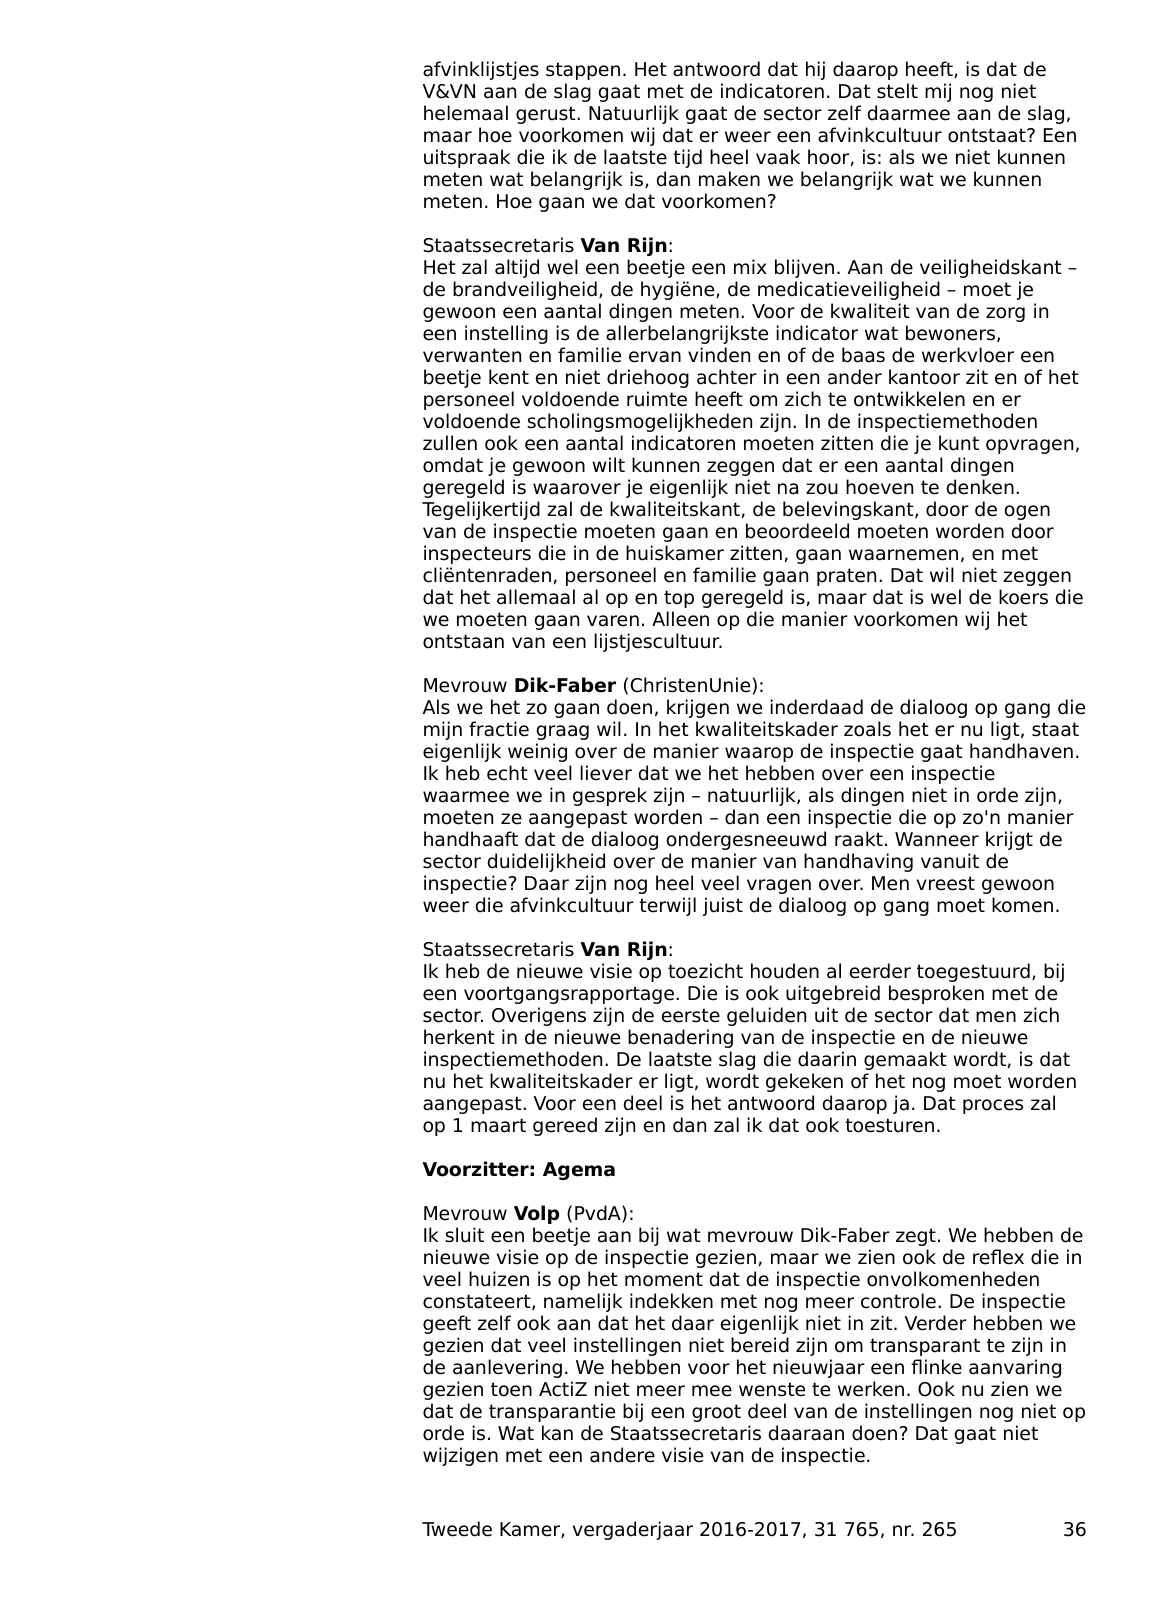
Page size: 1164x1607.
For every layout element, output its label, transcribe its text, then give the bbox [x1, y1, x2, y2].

text Als we het zo gaan doen, krijgen we inderdaad de dialoog op gang die mijn fractie graag wil. In het kwaliteitskader zoals het er nu ligt, staat eigenlijk weinig over de manier waarop de inspectie gaat handhaven. Ik heb echt veel liever dat we het hebben over een inspectie waarmee we in gesprek zijn – natuurlijk, als dingen niet in orde zijn, moeten ze aangepast worden – dan een inspectie die op zo'n manier handhaaft dat de dialoog ondergesneeuwd raakt. Wanneer krijgt de sector duidelijkheid over de manier van handhaving vanuit de inspectie? Daar zijn nog heel veel vragen over. Men vreest gewoon weer die afvinkcultuur terwijl juist de dialoog op gang moet komen. [422, 697, 1087, 917]
text Ik sluit een beetje aan bij wat mevrouw Dik-Faber zegt. We hebben de nieuwe visie op de inspectie gezien, maar we zien ook de reflex die in veel huizen is op het moment dat de inspectie onvolkomenheden constateert, namelijk indekken met nog meer controle. De inspectie geeft zelf ook aan dat het daar eigenlijk niet in zit. Verder hebben we gezien dat veel instellingen niet bereid zijn om transparant te zijn in de aanlevering. We hebben voor het nieuwjaar een flinke aanvaring gezien toen ActiZ niet meer mee wenste te werken. Ook nu zien we dat de transparantie bij een groot deel van de instellingen nog niet op orde is. Wat kan de Staatssecretaris daaraan doen? Dat gaat niet wijzigen met een andere visie van de inspectie. [422, 1225, 1087, 1467]
text Mevrouw Volp (PvdA): [422, 1203, 1087, 1225]
text afvinklijstjes stappen. Het antwoord dat hij daarop heeft, is dat de V&VN aan de slag gaat met de indicatoren. Dat stelt mij nog niet helemaal gerust. Natuurlijk gaat de sector zelf daarmee aan de slag, maar hoe voorkomen wij dat er weer een afvinkcultuur ontstaat? Een uitspraak die ik de laatste tijd heel vaak hoor, is: als we niet kunnen meten wat belangrijk is, dan maken we belangrijk wat we kunnen meten. Hoe gaan we dat voorkomen? [422, 59, 1087, 213]
text Staatssecretaris Van Rijn: [422, 235, 1087, 257]
subtitle Voorzitter: Agema [422, 1159, 1087, 1181]
text Het zal altijd wel een beetje een mix blijven. Aan de veiligheidskant – de brandveiligheid, de hygiëne, de medicatieveiligheid – moet je gewoon een aantal dingen meten. Voor de kwaliteit van de zorg in een instelling is de allerbelangrijkste indicator wat bewoners, verwanten en familie ervan vinden en of de baas de werkvloer een beetje kent en niet driehoog achter in een ander kantoor zit en of het personeel voldoende ruimte heeft om zich te ontwikkelen en er voldoende scholingsmogelijkheden zijn. In de inspectiemethoden zullen ook een aantal indicatoren moeten zitten die je kunt opvragen, omdat je gewoon wilt kunnen zeggen dat er een aantal dingen geregeld is waarover je eigenlijk niet na zou hoeven te denken. Tegelijkertijd zal de kwaliteitskant, de belevingskant, door de ogen van de inspectie moeten gaan en beoordeeld moeten worden door inspecteurs die in de huiskamer zitten, gaan waarnemen, en met cliëntenraden, personeel en familie gaan praten. Dat wil niet zeggen dat het allemaal al op en top geregeld is, maar dat is wel de koers die we moeten gaan varen. Alleen op die manier voorkomen wij het ontstaan van een lijstjescultuur. [422, 257, 1087, 653]
text Staatssecretaris Van Rijn: [422, 939, 1087, 961]
text Mevrouw Dik-Faber (ChristenUnie): [422, 675, 1087, 697]
text Ik heb de nieuwe visie op toezicht houden al eerder toegestuurd, bij een voortgangsrapportage. Die is ook uitgebreid besproken met de sector. Overigens zijn de eerste geluiden uit de sector dat men zich herkent in de nieuwe benadering van de inspectie en de nieuwe inspectiemethoden. De laatste slag die daarin gemaakt wordt, is dat nu het kwaliteitskader er ligt, wordt gekeken of het nog moet worden aangepast. Voor een deel is het antwoord daarop ja. Dat proces zal op 1 maart gereed zijn en dan zal ik dat ook toesturen. [422, 961, 1087, 1137]
